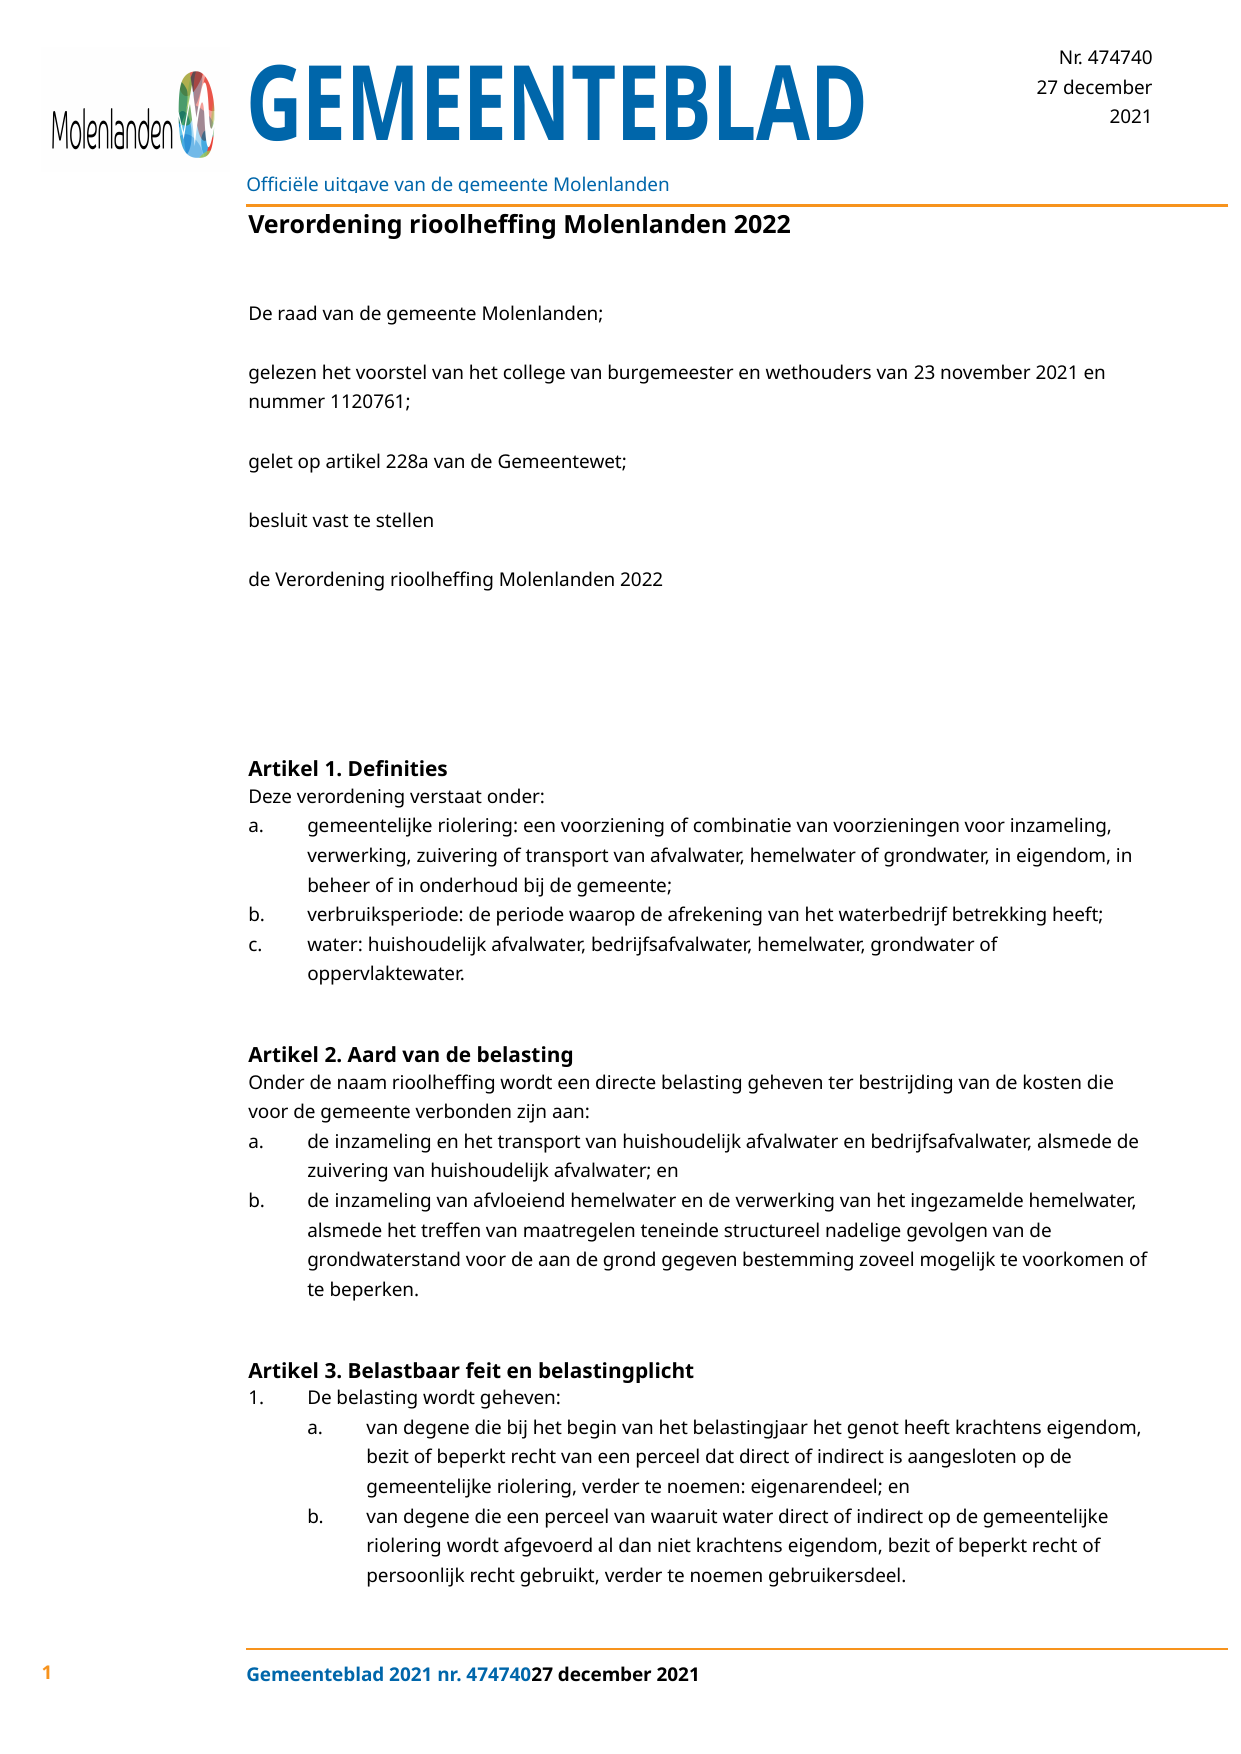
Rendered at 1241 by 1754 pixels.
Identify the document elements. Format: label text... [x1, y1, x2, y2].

list gemeentelijke riolering: een voorziening of combinatie van voorzieningen voor inzameling, verwerking, zuivering of transport van afvalwater, hemelwater of grondwater, in eigendom, in beheer of in onderhoud bij de gemeente; [248, 813, 1152, 897]
text de Verordening rioolheffing Molenlanden 2022 [248, 566, 1152, 592]
text Verordening rioolheffing Molenlanden 2022 [248, 207, 1152, 241]
list water: huishoudelijk afvalwater, bedrijfsafvalwater, hemelwater, grondwater of oppervlaktewater. [248, 931, 1152, 986]
text De raad van de gemeente Molenlanden; [248, 300, 1152, 326]
list de inzameling en het transport van huishoudelijk afvalwater en bedrijfsafvalwater, alsmede de zuivering van huishoudelijk afvalwater; en [248, 1128, 1152, 1183]
picture [41, 47, 231, 172]
text gelezen het voorstel van het college van burgemeester en wethouders van 23 november 2021 en nummer 1120761; [248, 359, 1152, 414]
text Onder de naam rioolheffing wordt een directe belasting geheven ter bestrijding van de kosten die voor de gemeente verbonden zijn aan: [248, 1069, 1152, 1124]
text Artikel 3. Belastbaar feit en belastingplicht [248, 1356, 1152, 1384]
text besluit vast te stellen [248, 507, 1152, 533]
list De belasting wordt geheven: [248, 1384, 1152, 1410]
text Artikel 1. Definities [248, 754, 1152, 783]
text gelet op artikel 228a van de Gemeentewet; [248, 448, 1152, 473]
list de inzameling van afvloeiend hemelwater en de verwerking van het ingezamelde hemelwater, alsmede het treffen van maatregelen teneinde structureel nadelige gevolgen van de grondwaterstand voor de aan de grond gegeven bestemming zoveel mogelijk te voorkomen of te beperken. [248, 1187, 1152, 1302]
list verbruiksperiode: de periode waarop de afrekening van het waterbedrijf betrekking heeft; [248, 901, 1152, 927]
list van degene die bij het begin van het belastingjaar het genot heeft krachtens eigendom, bezit of beperkt recht van een perceel dat direct of indirect is aangesloten op de gemeentelijke riolering, verder te noemen: eigenarendeel; en [307, 1414, 1152, 1499]
list van degene die een perceel van waaruit water direct of indirect op de gemeentelijke riolering wordt afgevoerd al dan niet krachtens eigendom, bezit of beperkt recht of persoonlijk recht gebruikt, verder te noemen gebruikersdeel. [307, 1503, 1152, 1588]
text Deze verordening verstaat onder: [248, 783, 1152, 809]
text Artikel 2. Aard van de belasting [248, 1041, 1152, 1069]
